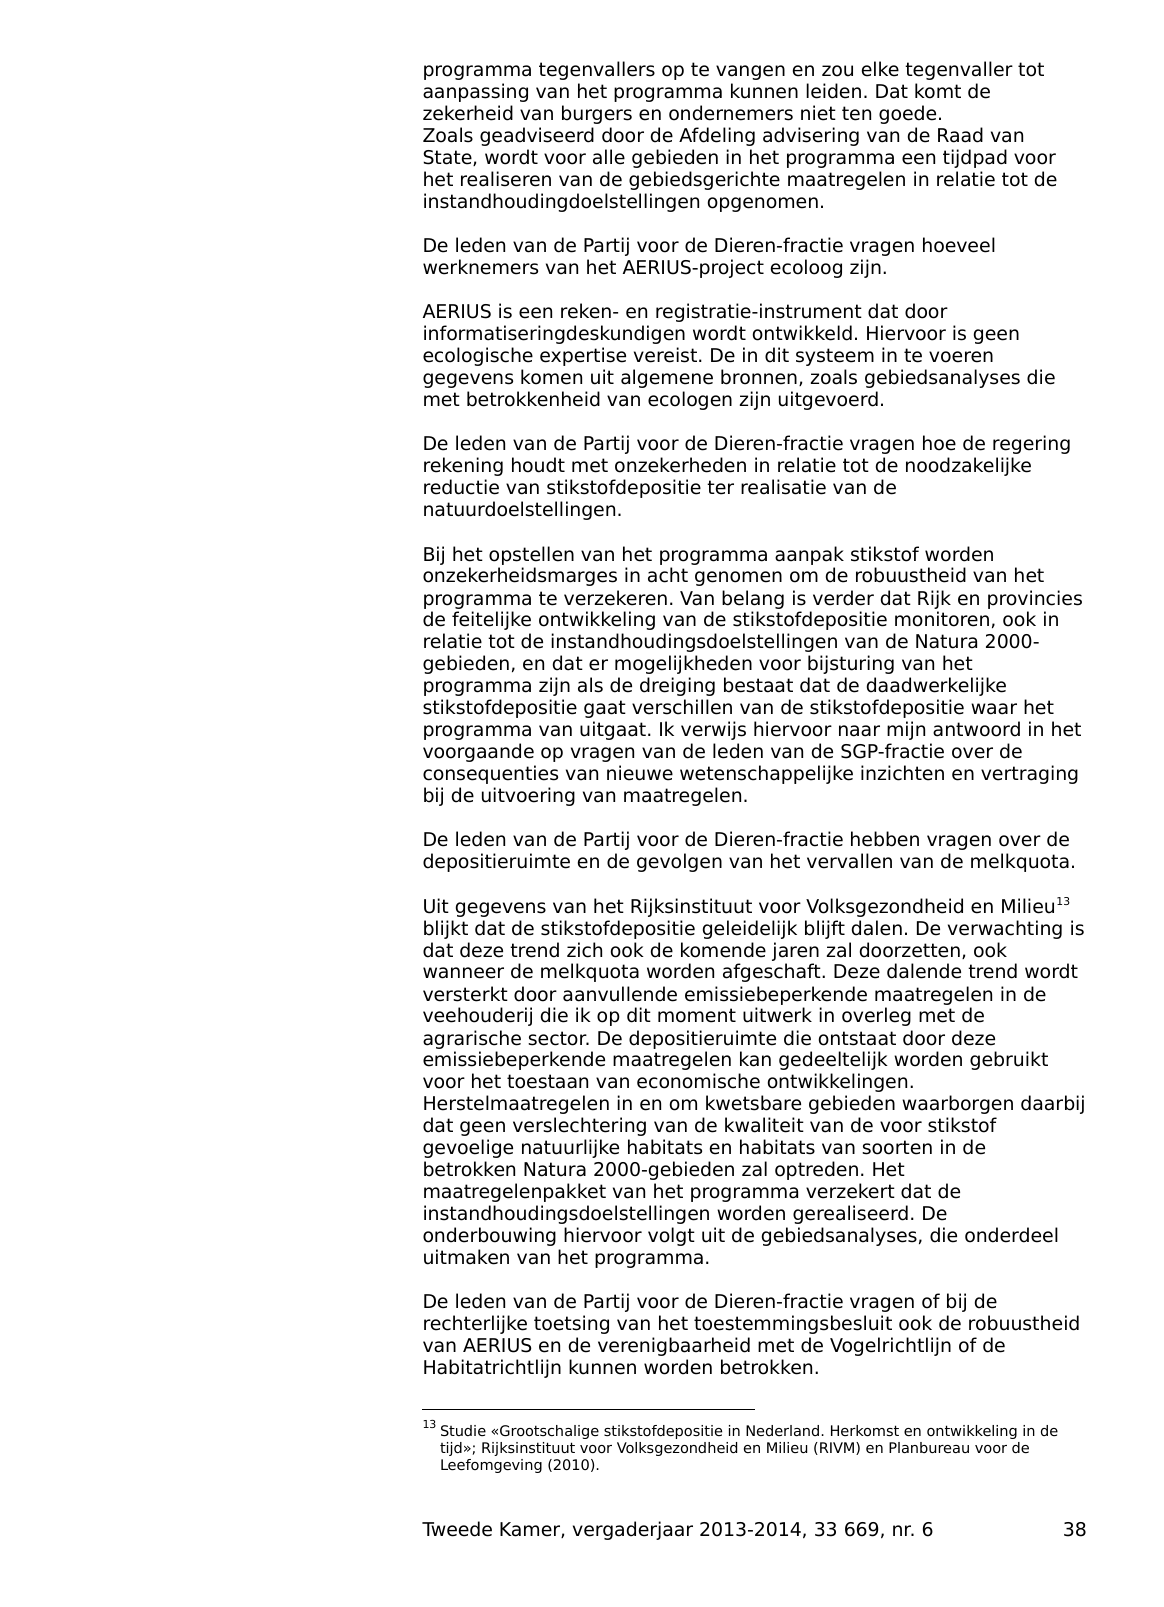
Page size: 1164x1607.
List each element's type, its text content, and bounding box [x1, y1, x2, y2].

text De leden van de Partij voor de Dieren-fractie vragen of bij de rechterlijke toetsing van het toestemmingsbesluit ook de robuustheid van AERIUS en de verenigbaarheid met de Vogelrichtlijn of de Habitatrichtlijn kunnen worden betrokken. [422, 1291, 1087, 1379]
text Zoals geadviseerd door de Afdeling advisering van de Raad van State, wordt voor alle gebieden in het programma een tijdpad voor het realiseren van de gebiedsgerichte maatregelen in relatie tot de instandhoudingdoelstellingen opgenomen. [422, 125, 1087, 213]
text AERIUS is een reken- en registratie-instrument dat door informatiseringdeskundigen wordt ontwikkeld. Hiervoor is geen ecologische expertise vereist. De in dit systeem in te voeren gegevens komen uit algemene bronnen, zoals gebiedsanalyses die met betrokkenheid van ecologen zijn uitgevoerd. [422, 301, 1087, 411]
text programma tegenvallers op te vangen en zou elke tegenvaller tot aanpassing van het programma kunnen leiden. Dat komt de zekerheid van burgers en ondernemers niet ten goede. [422, 59, 1087, 125]
text De leden van de Partij voor de Dieren-fractie vragen hoeveel werknemers van het AERIUS-project ecoloog zijn. [422, 235, 1087, 279]
text De leden van de Partij voor de Dieren-fractie hebben vragen over de depositieruimte en de gevolgen van het vervallen van de melkquota. [422, 829, 1087, 873]
text Studie «Grootschalige stikstofdepositie in Nederland. Herkomst en ontwikkeling in de tijd»; Rijksinstituut voor Volksgezondheid en Milieu (RIVM) en Planbureau voor de Leefomgeving (2010). [422, 1418, 1087, 1474]
text De leden van de Partij voor de Dieren-fractie vragen hoe de regering rekening houdt met onzekerheden in relatie tot de noodzakelijke reductie van stikstofdepositie ter realisatie van de natuurdoelstellingen. [422, 433, 1087, 521]
text Uit gegevens van het Rijksinstituut voor Volksgezondheid en Milieu blijkt dat de stikstofdepositie geleidelijk blijft dalen. De verwachting is dat deze trend zich ook de komende jaren zal doorzetten, ook wanneer de melkquota worden afgeschaft. Deze dalende trend wordt versterkt door aanvullende emissiebeperkende maatregelen in de veehouderij die ik op dit moment uitwerk in overleg met de agrarische sector. De depositieruimte die ontstaat door deze emissiebeperkende maatregelen kan gedeeltelijk worden gebruikt voor het toestaan van economische ontwikkelingen. Herstelmaatregelen in en om kwetsbare gebieden waarborgen daarbij dat geen verslechtering van de kwaliteit van de voor stikstof gevoelige natuurlijke habitats en habitats van soorten in de betrokken Natura 2000-gebieden zal optreden. Het maatregelenpakket van het programma verzekert dat de instandhoudingsdoelstellingen worden gerealiseerd. De onderbouwing hiervoor volgt uit de gebiedsanalyses, die onderdeel uitmaken van het programma. [422, 896, 1087, 1269]
text Bij het opstellen van het programma aanpak stikstof worden onzekerheidsmarges in acht genomen om de robuustheid van het programma te verzekeren. Van belang is verder dat Rijk en provincies de feitelijke ontwikkeling van de stikstofdepositie monitoren, ook in relatie tot de instandhoudingsdoelstellingen van de Natura 2000-gebieden, en dat er mogelijkheden voor bijsturing van het programma zijn als de dreiging bestaat dat de daadwerkelijke stikstofdepositie gaat verschillen van de stikstofdepositie waar het programma van uitgaat. Ik verwijs hiervoor naar mijn antwoord in het voorgaande op vragen van de leden van de SGP-fractie over de consequenties van nieuwe wetenschappelijke inzichten en vertraging bij de uitvoering van maatregelen. [422, 543, 1087, 807]
